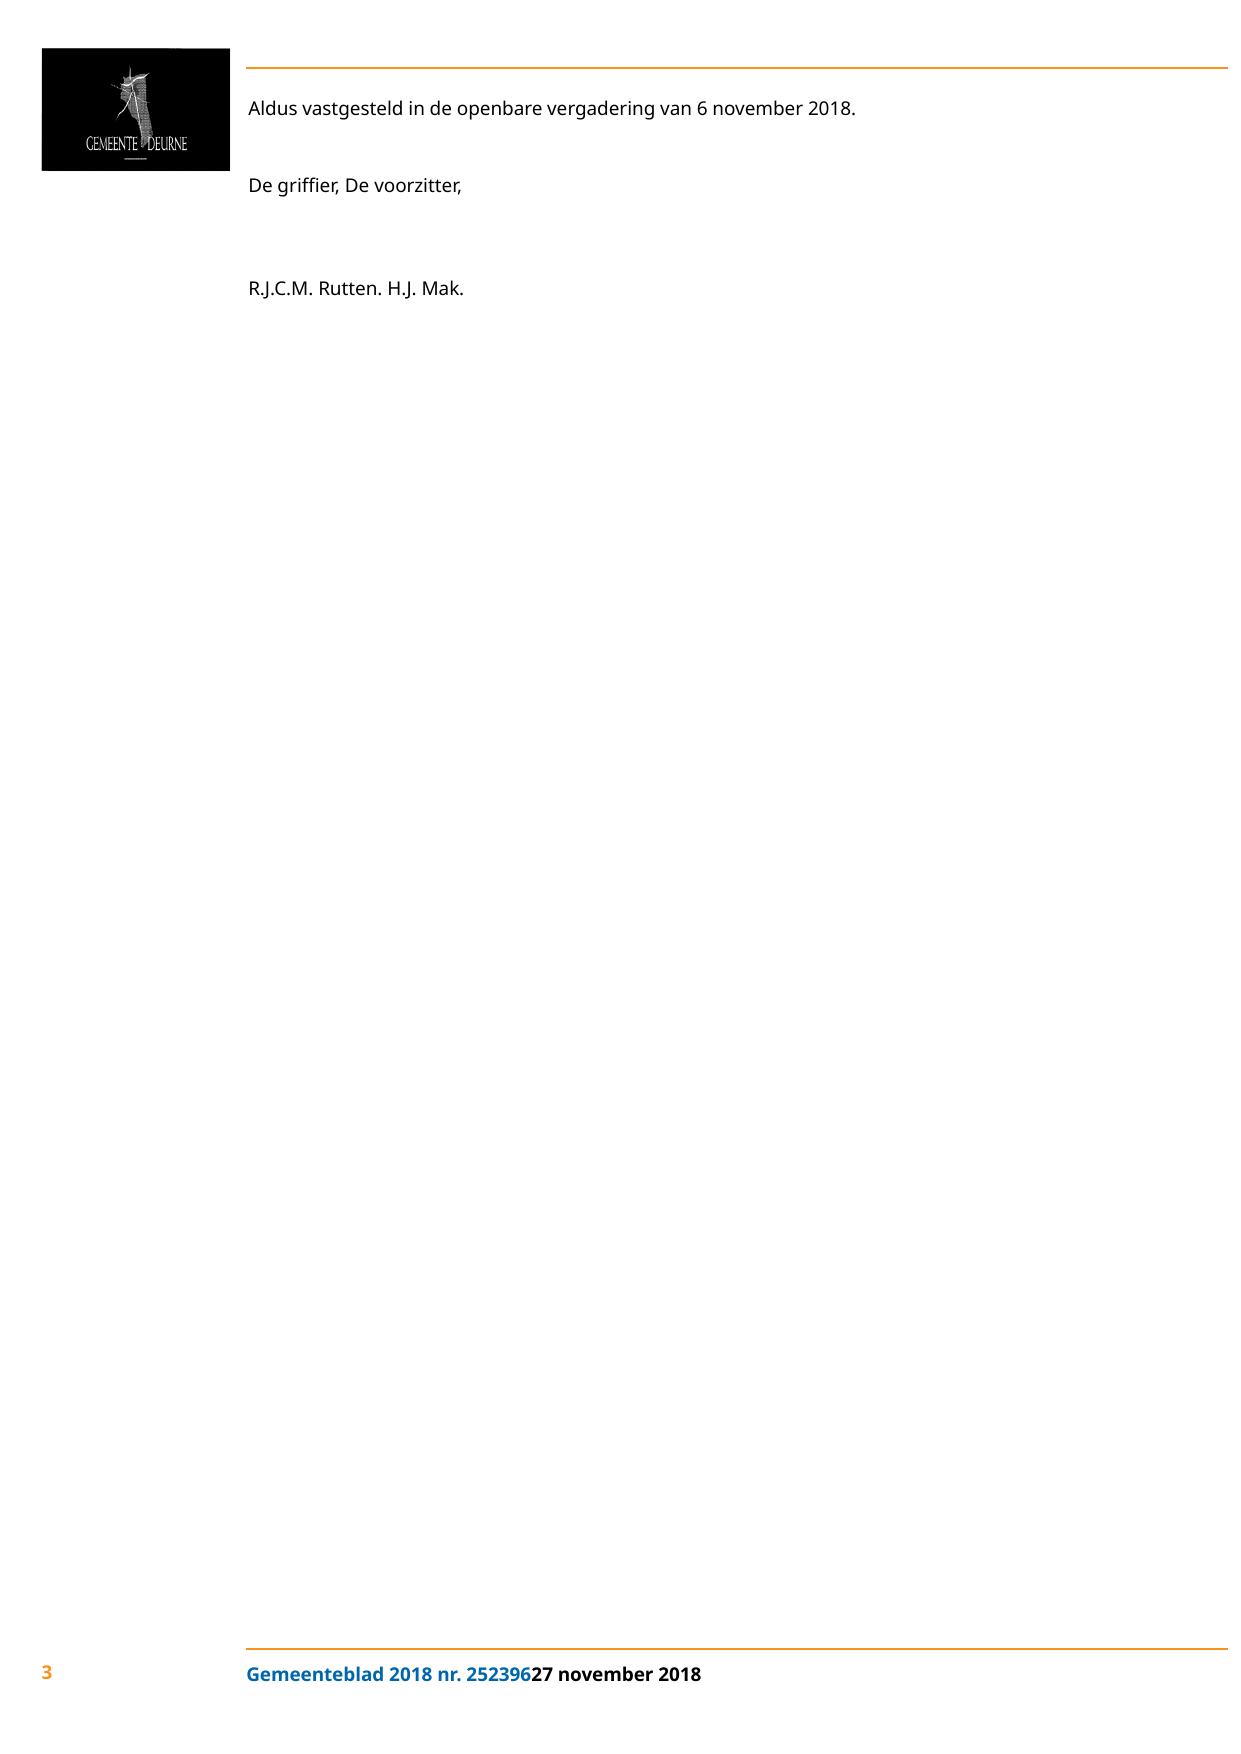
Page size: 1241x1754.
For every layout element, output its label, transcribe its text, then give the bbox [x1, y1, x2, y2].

text Aldus vastgesteld in de openbare vergadering van 6 november 2018. [248, 95, 1152, 121]
picture [41, 47, 231, 172]
text R.J.C.M. Rutten. H.J. Mak. [248, 275, 1152, 301]
text De griffier, De voorzitter, [248, 172, 1152, 198]
